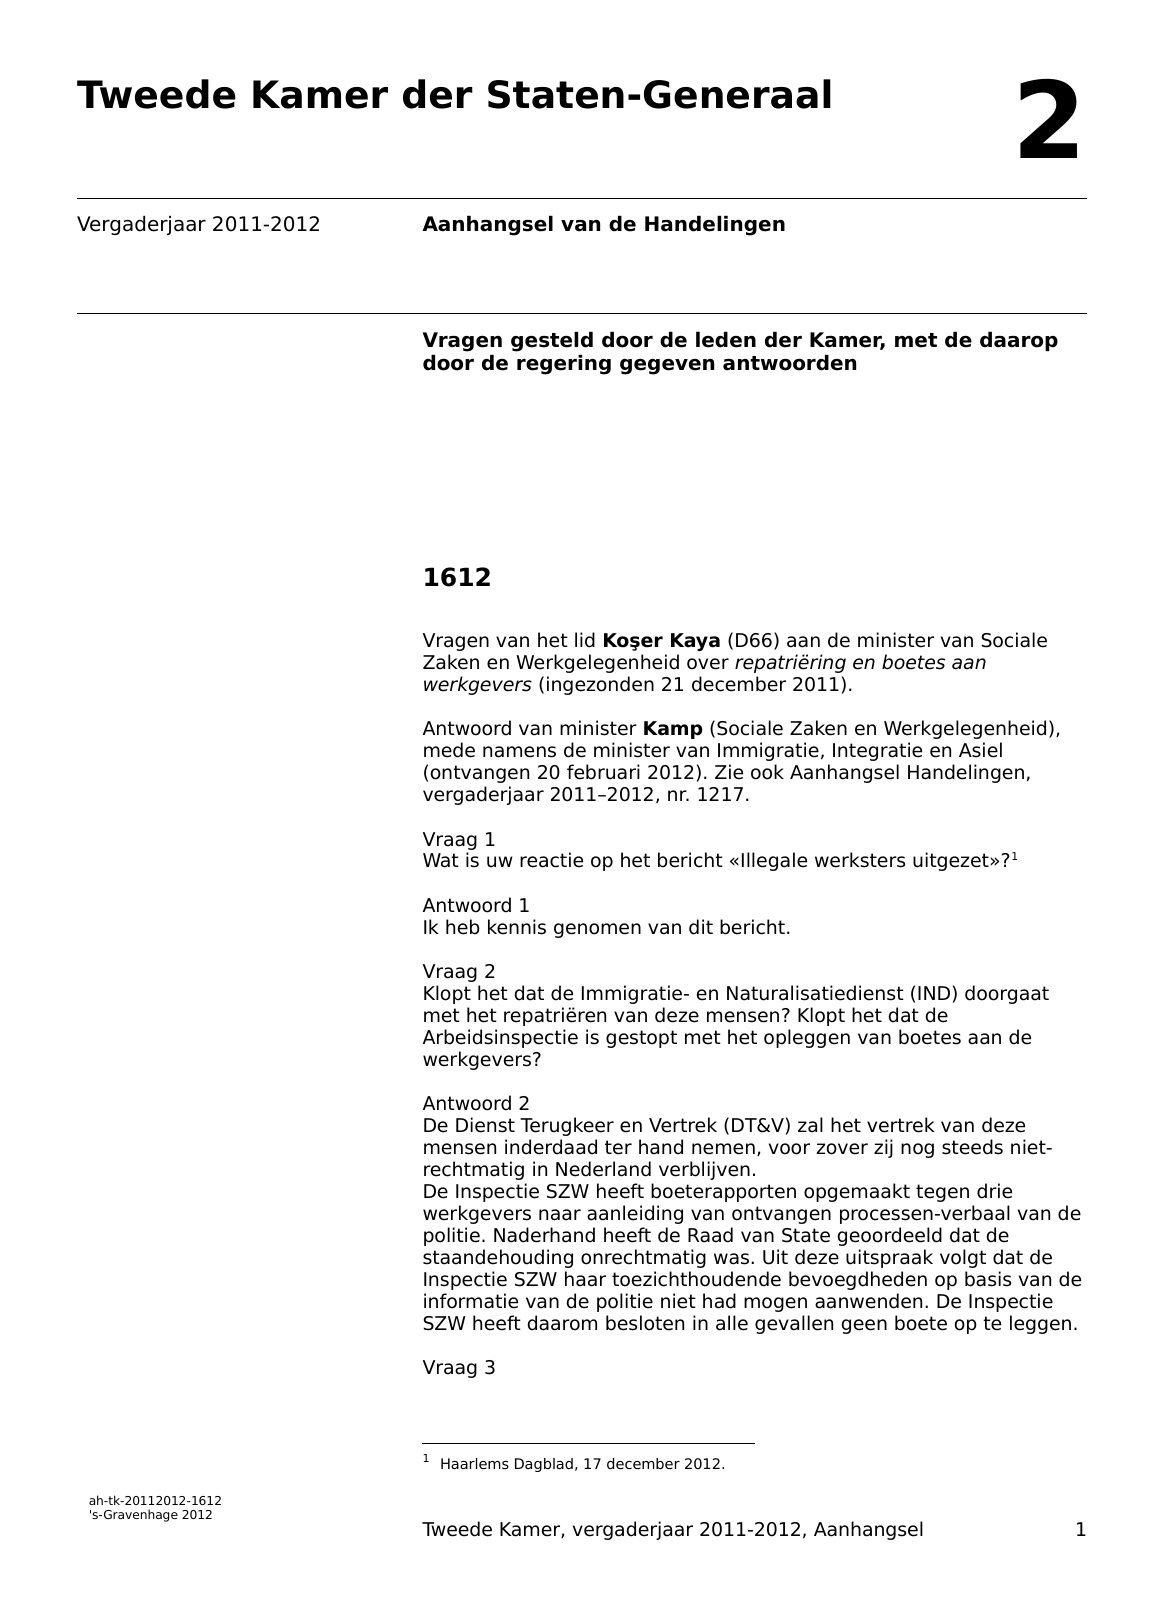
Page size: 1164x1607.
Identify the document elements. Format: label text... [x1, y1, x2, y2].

text Vragen van het lid Koşer Kaya (D66) aan de minister van Sociale Zaken en Werkgelegenheid over repatriëring en boetes aan werkgevers (ingezonden 21 december 2011). [422, 630, 1087, 696]
table_cell Aanhangsel van de Handelingen [422, 199, 1087, 313]
text Wat is uw reactie op het bericht «Illegale werksters uitgezet»? [422, 850, 1087, 872]
text ah-tk-20112012-1612 [88, 1494, 323, 1508]
text Ik heb kennis genomen van dit bericht. [422, 917, 1087, 938]
table_cell Vergaderjaar 2011-2012 [77, 199, 422, 313]
text 1612 [422, 563, 1087, 592]
text 's-Gravenhage 2012 [88, 1508, 323, 1522]
text Antwoord van minister Kamp (Sociale Zaken en Werkgelegenheid), mede namens de minister van Immigratie, Integratie en Asiel (ontvangen 20 februari 2012). Zie ook Aanhangsel Handelingen, vergaderjaar 2011–2012, nr. 1217. [422, 718, 1087, 806]
text Antwoord 1 [422, 894, 1087, 917]
text Haarlems Dagblad, 17 december 2012. [422, 1452, 1087, 1474]
table_header 2 [886, 59, 1087, 198]
text De Inspectie SZW heeft boeterapporten opgemaakt tegen drie werkgevers naar aanleiding van ontvangen processen-verbaal van de politie. Naderhand heeft de Raad van State geoordeeld dat de staandehouding onrechtmatig was. Uit deze uitspraak volgt dat de Inspectie SZW haar toezichthoudende bevoegdheden op basis van de informatie van de politie niet had mogen aanwenden. De Inspectie SZW heeft daarom besloten in alle gevallen geen boete op te leggen. [422, 1181, 1087, 1334]
text Antwoord 2 [422, 1093, 1087, 1115]
text Klopt het dat de Immigratie- en Naturalisatiedienst (IND) doorgaat met het repatriëren van deze mensen? Klopt het dat de Arbeidsinspectie is gestopt met het opleggen van boetes aan de werkgevers? [422, 983, 1087, 1071]
table_header Tweede Kamer der Staten-Generaal [77, 59, 886, 198]
text Vraag 2 [422, 961, 1087, 983]
text De Dienst Terugkeer en Vertrek (DT&V) zal het vertrek van deze mensen inderdaad ter hand nemen, voor zover zij nog steeds niet-rechtmatig in Nederland verblijven. [422, 1115, 1087, 1181]
table_cell Vragen gesteld door de leden der Kamer, met de daarop door de regering gegeven antwoorden [422, 314, 1087, 375]
text Vraag 3 [422, 1357, 1087, 1379]
table_cell [77, 314, 422, 375]
text Vraag 1 [422, 828, 1087, 850]
